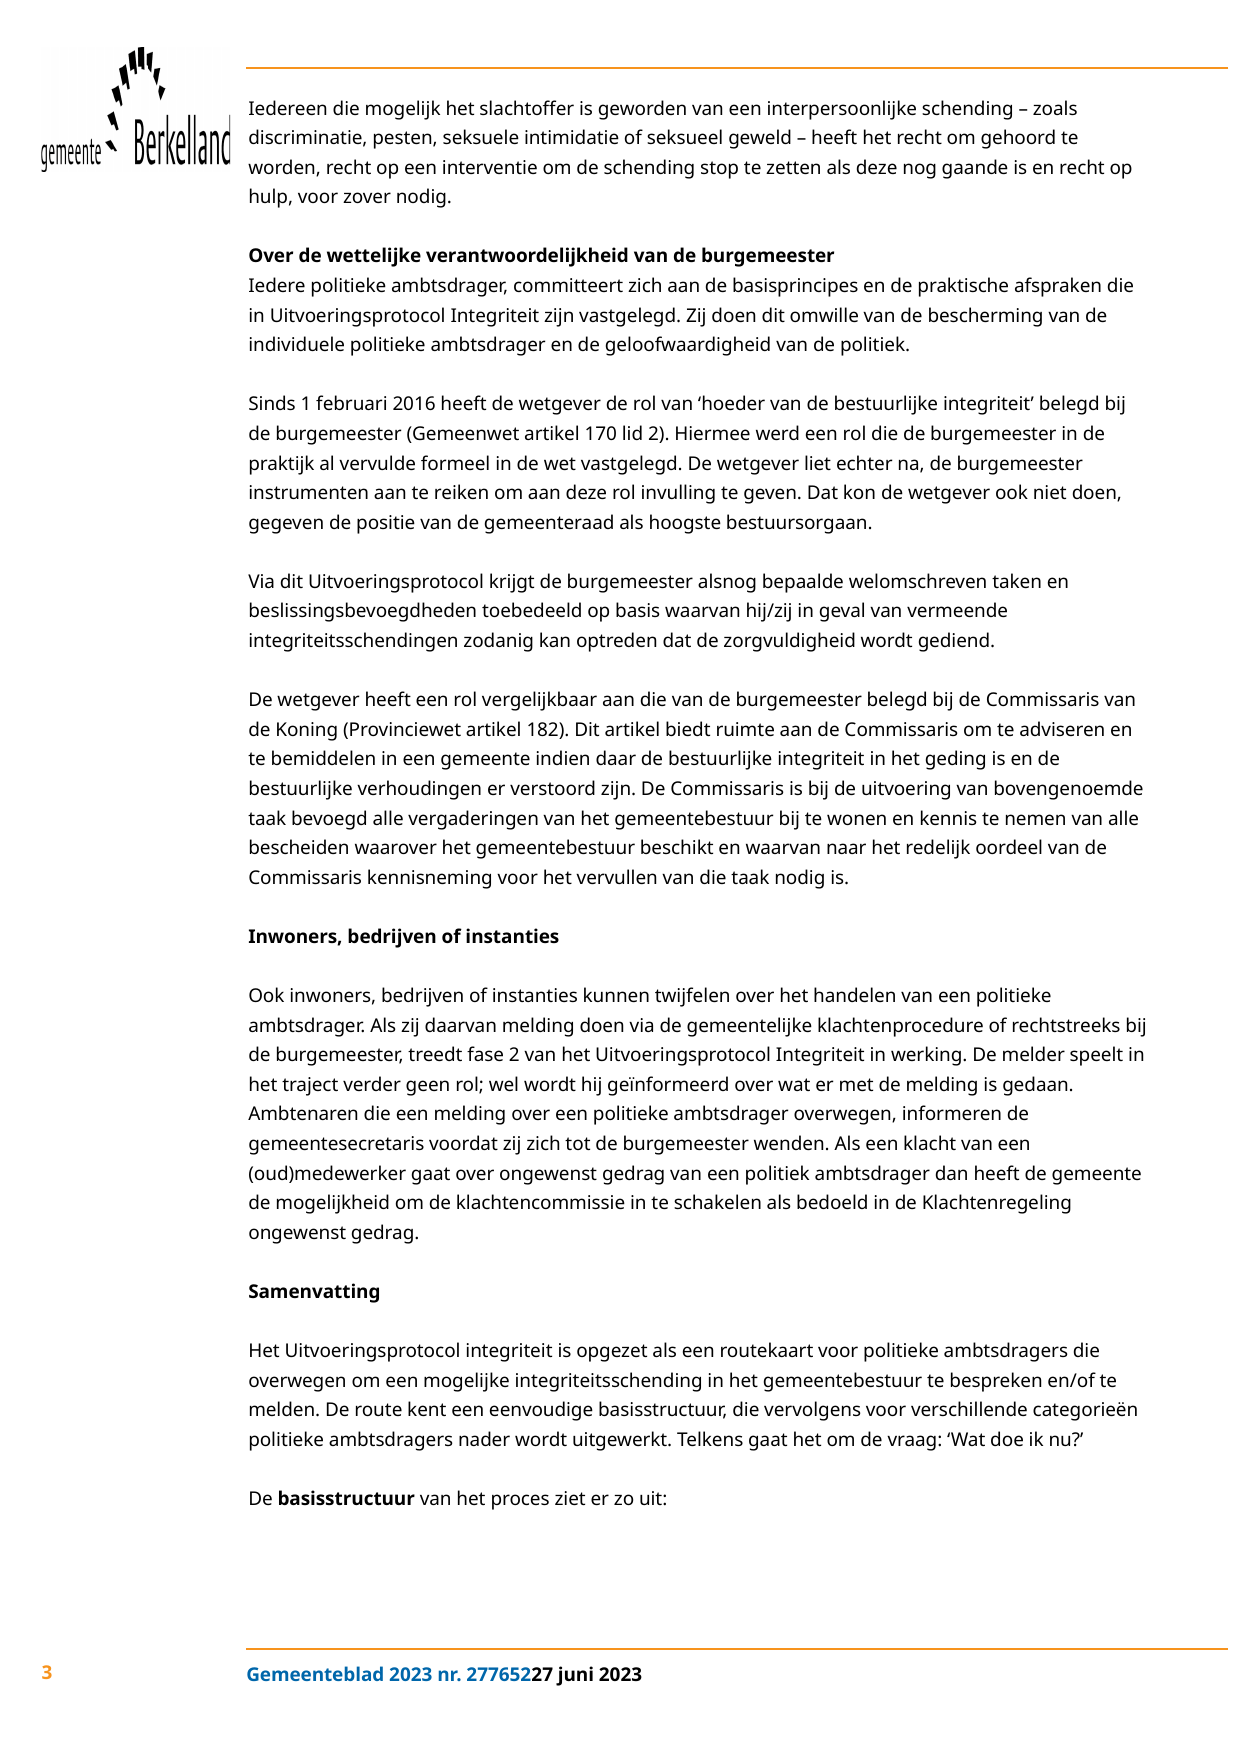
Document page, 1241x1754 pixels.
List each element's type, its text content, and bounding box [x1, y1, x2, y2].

text Over de wettelijke verantwoordelijkheid van de burgemeester [248, 243, 1152, 268]
text Ook inwoners, bedrijven of instanties kunnen twijfelen over het handelen van een politieke ambtsdrager. Als zij daarvan melding doen via de gemeentelijke klachtenprocedure of rechtstreeks bij de burgemeester, treedt fase 2 van het Uitvoeringsprotocol Integriteit in werking. De melder speelt in het traject verder geen rol; wel wordt hij geïnformeerd over wat er met de melding is gedaan. Ambtenaren die een melding over een politieke ambtsdrager overwegen, informeren de gemeentesecretaris voordat zij zich tot de burgemeester wenden. Als een klacht van een (oud)medewerker gaat over ongewenst gedrag van een politiek ambtsdrager dan heeft de gemeente de mogelijkheid om de klachtencommissie in te schakelen als bedoeld in de Klachtenregeling ongewenst gedrag. [248, 982, 1152, 1245]
text Sinds 1 februari 2016 heeft de wetgever de rol van ‘hoeder van de bestuurlijke integriteit’ belegd bij de burgemeester (Gemeenwet artikel 170 lid 2). Hiermee werd een rol die de burgemeester in de praktijk al vervulde formeel in de wet vastgelegd. De wetgever liet echter na, de burgemeester instrumenten aan te reiken om aan deze rol invulling te geven. Dat kon de wetgever ook niet doen, gegeven de positie van de gemeenteraad als hoogste bestuursorgaan. [248, 391, 1152, 535]
text Iedereen die mogelijk het slachtoffer is geworden van een interpersoonlijke schending – zoals discriminatie, pesten, seksuele intimidatie of seksueel geweld – heeft het recht om gehoord te worden, recht op een interventie om de schending stop te zetten als deze nog gaande is en recht op hulp, voor zover nodig. [248, 95, 1152, 209]
text Samenvatting [248, 1278, 1152, 1304]
text Iedere politieke ambtsdrager, committeert zich aan de basisprincipes en de praktische afspraken die in Uitvoeringsprotocol Integriteit zijn vastgelegd. Zij doen dit omwille van de bescherming van de individuele politieke ambtsdrager en de geloofwaardigheid van de politiek. [248, 272, 1152, 357]
text De basisstructuur van het proces ziet er zo uit: [248, 1485, 1152, 1511]
picture [41, 47, 231, 172]
text De wetgever heeft een rol vergelijkbaar aan die van de burgemeester belegd bij de Commissaris van de Koning (Provinciewet artikel 182). Dit artikel biedt ruimte aan de Commissaris om te adviseren en te bemiddelen in een gemeente indien daar de bestuurlijke integriteit in het geding is en de bestuurlijke verhoudingen er verstoord zijn. De Commissaris is bij de uitvoering van bovengenoemde taak bevoegd alle vergaderingen van het gemeentebestuur bij te wonen en kennis te nemen van alle bescheiden waarover het gemeentebestuur beschikt en waarvan naar het redelijk oordeel van de Commissaris kennisneming voor het vervullen van die taak nodig is. [248, 686, 1152, 890]
text Inwoners, bedrijven of instanties [248, 923, 1152, 949]
text Via dit Uitvoeringsprotocol krijgt de burgemeester alsnog bepaalde welomschreven taken en beslissingsbevoegdheden toebedeeld op basis waarvan hij/zij in geval van vermeende integriteitsschendingen zodanig kan optreden dat de zorgvuldigheid wordt gediend. [248, 568, 1152, 653]
text Het Uitvoeringsprotocol integriteit is opgezet als een routekaart voor politieke ambtsdragers die overwegen om een mogelijke integriteitsschending in het gemeentebestuur te bespreken en/of te melden. De route kent een eenvoudige basisstructuur, die vervolgens voor verschillende categorieën politieke ambtsdragers nader wordt uitgewerkt. Telkens gaat het om de vraag: ‘Wat doe ik nu?’ [248, 1337, 1152, 1452]
